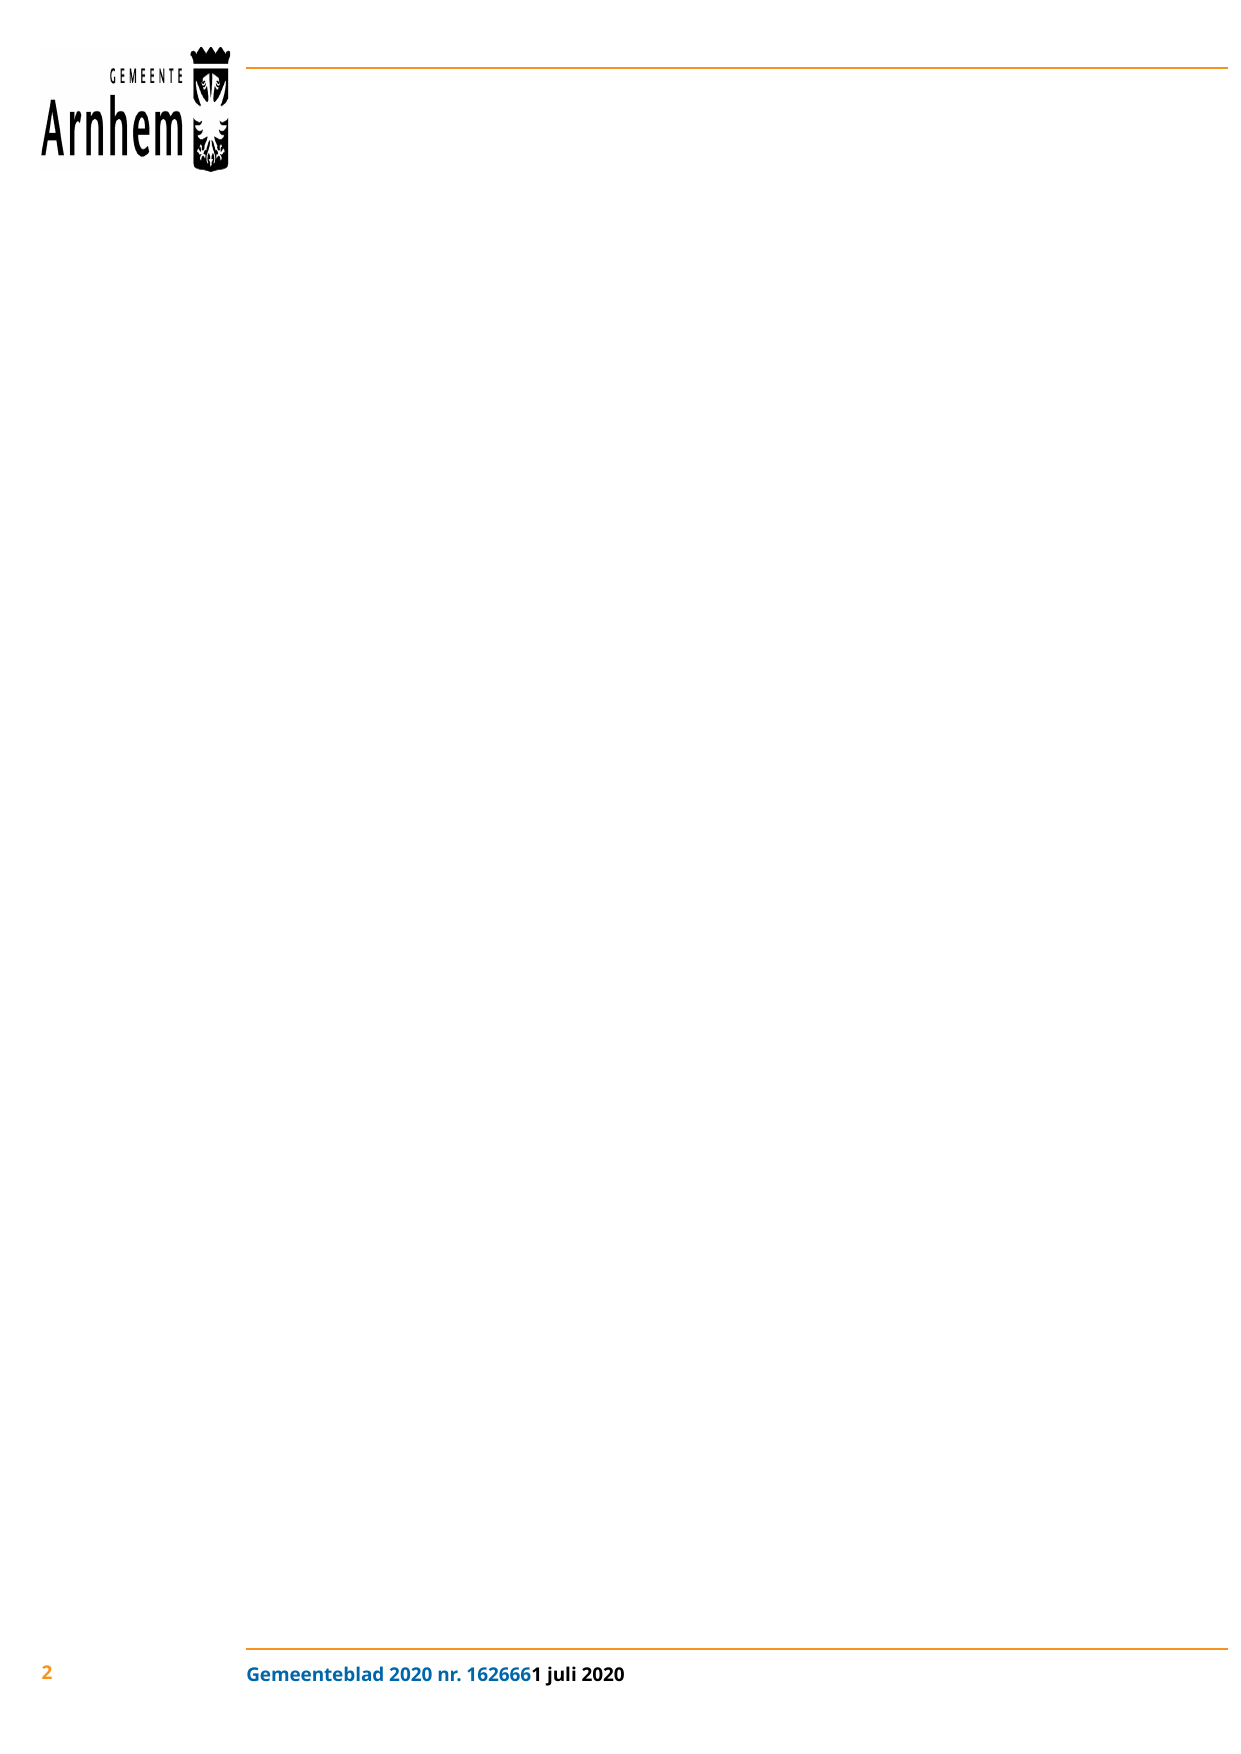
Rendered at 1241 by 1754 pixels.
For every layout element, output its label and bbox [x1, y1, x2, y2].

picture [41, 47, 231, 172]
